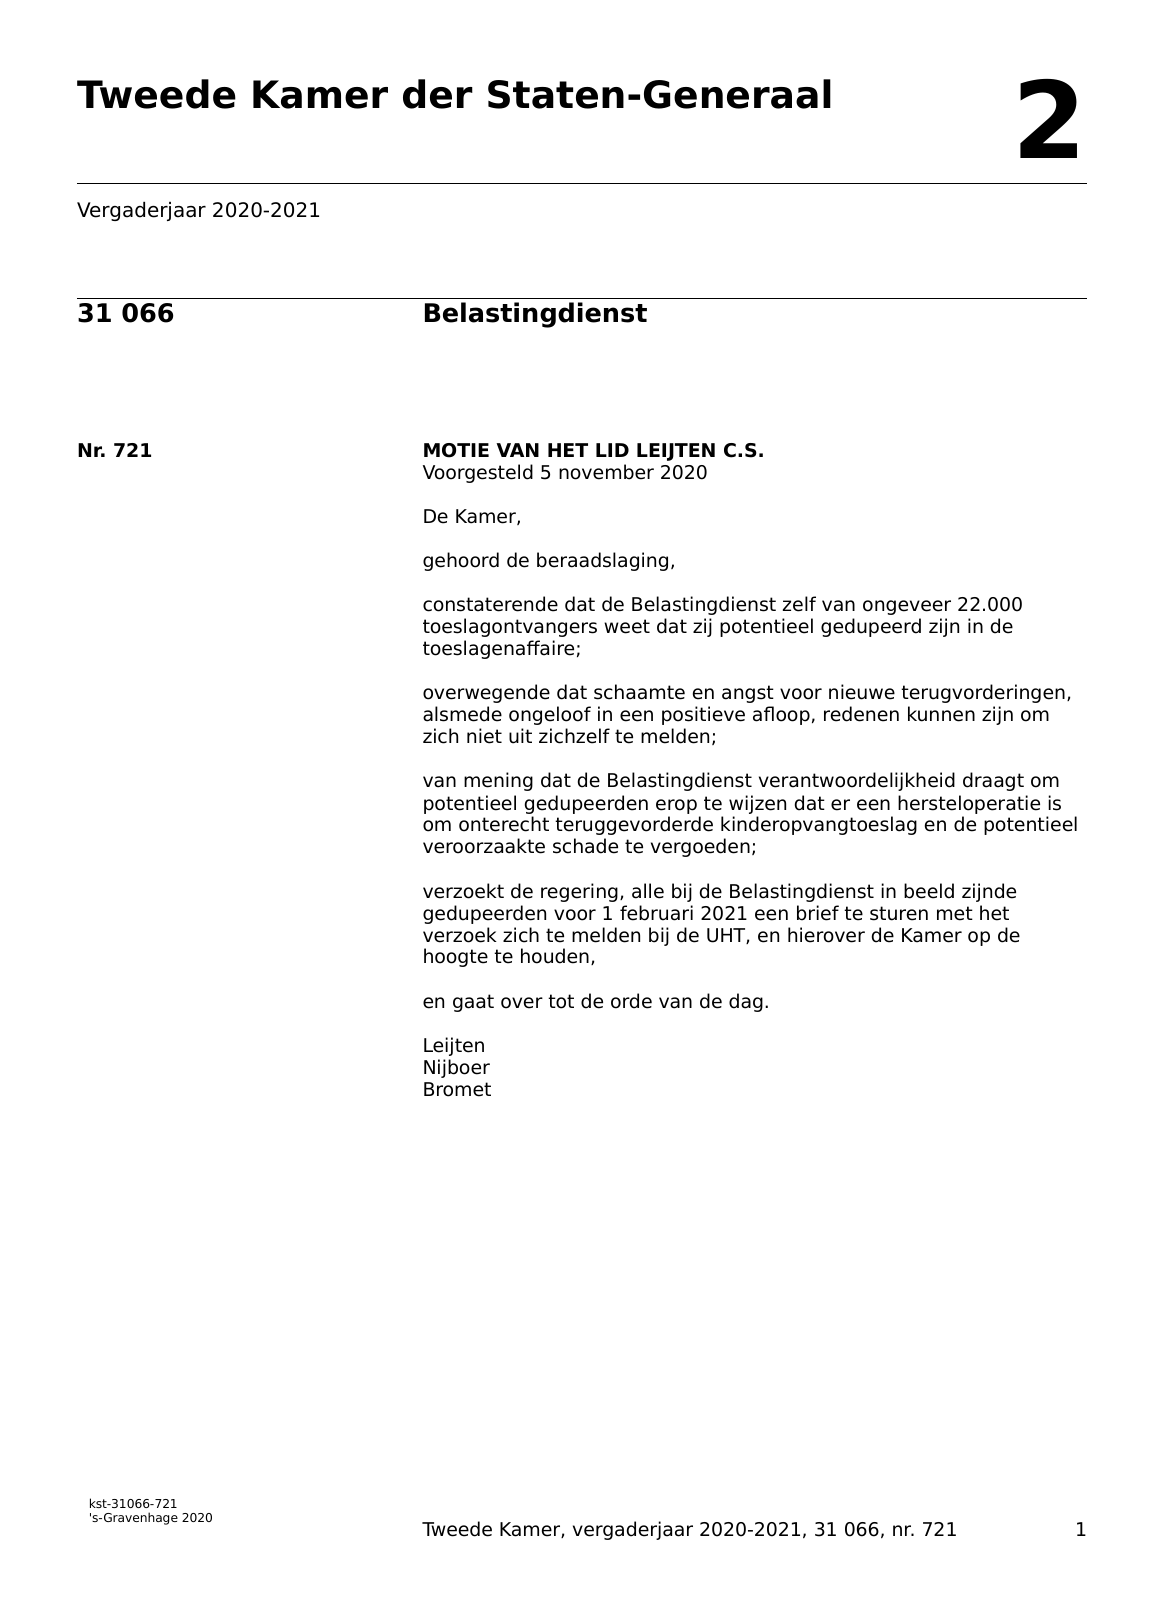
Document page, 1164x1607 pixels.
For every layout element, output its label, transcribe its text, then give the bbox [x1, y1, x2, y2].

text overwegende dat schaamte en angst voor nieuwe terugvorderingen, alsmede ongeloof in een positieve afloop, redenen kunnen zijn om zich niet uit zichzelf te melden; [422, 682, 1087, 748]
table_cell Vergaderjaar 2020-2021 [77, 184, 1087, 298]
text van mening dat de Belastingdienst verantwoordelijkheid draagt om potentieel gedupeerden erop te wijzen dat er een hersteloperatie is om onterecht teruggevorderde kinderopvangtoeslag en de potentieel veroorzaakte schade te vergoeden; [422, 770, 1087, 858]
table_header 2 [886, 59, 1087, 183]
text kst-31066-721 [88, 1497, 323, 1511]
text Bromet [422, 1079, 1087, 1101]
text gehoord de beraadslaging, [422, 550, 1087, 572]
text De Kamer, [422, 506, 1087, 528]
text constaterende dat de Belastingdienst zelf van ongeveer 22.000 toeslagontvangers weet dat zij potentieel gedupeerd zijn in de toeslagenaffaire; [422, 594, 1087, 660]
text Voorgesteld 5 november 2020 [422, 462, 1087, 484]
table_header Tweede Kamer der Staten-Generaal [77, 59, 886, 183]
text verzoekt de regering, alle bij de Belastingdienst in beeld zijnde gedupeerden voor 1 februari 2021 een brief te sturen met het verzoek zich te melden bij de UHT, en hierover de Kamer op de hoogte te houden, [422, 881, 1087, 968]
text 's-Gravenhage 2020 [88, 1511, 323, 1525]
subtitle 31 066 Belastingdienst [77, 299, 1087, 329]
text Leijten [422, 1035, 1087, 1057]
text Nijboer [422, 1057, 1087, 1079]
subtitle Nr. 721 MOTIE VAN HET LID LEIJTEN C.S. [77, 440, 1087, 462]
text en gaat over tot de orde van de dag. [422, 991, 1087, 1013]
